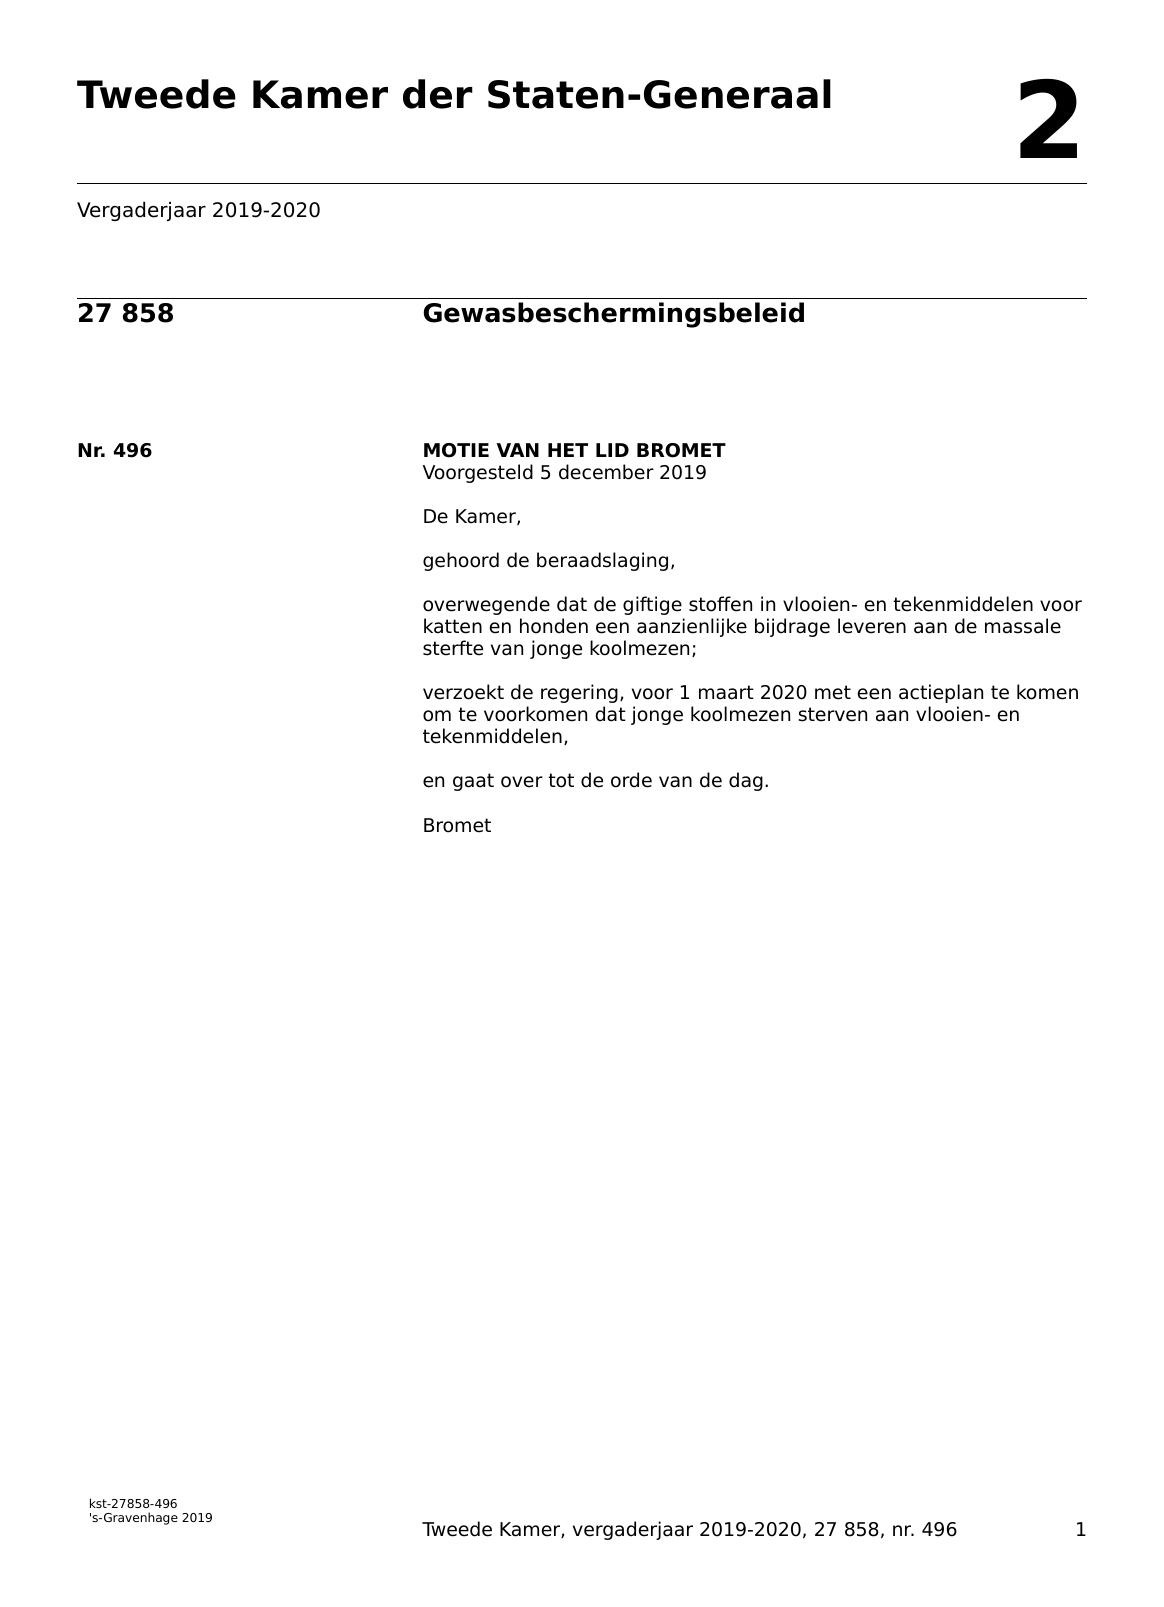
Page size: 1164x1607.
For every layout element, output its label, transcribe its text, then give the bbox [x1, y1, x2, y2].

table_cell Vergaderjaar 2019-2020 [77, 184, 1087, 298]
table_header Tweede Kamer der Staten-Generaal [77, 59, 886, 183]
subtitle 27 858 Gewasbeschermingsbeleid [77, 299, 1087, 329]
subtitle Nr. 496 MOTIE VAN HET LID BROMET [77, 440, 1087, 462]
text Bromet [422, 814, 1087, 837]
text overwegende dat de giftige stoffen in vlooien- en tekenmiddelen voor katten en honden een aanzienlijke bijdrage leveren aan de massale sterfte van jonge koolmezen; [422, 594, 1087, 660]
text en gaat over tot de orde van de dag. [422, 770, 1087, 792]
text gehoord de beraadslaging, [422, 550, 1087, 572]
text Voorgesteld 5 december 2019 [422, 462, 1087, 484]
text 's-Gravenhage 2019 [88, 1511, 323, 1525]
text verzoekt de regering, voor 1 maart 2020 met een actieplan te komen om te voorkomen dat jonge koolmezen sterven aan vlooien- en tekenmiddelen, [422, 682, 1087, 748]
text kst-27858-496 [88, 1497, 323, 1511]
table_header 2 [886, 59, 1087, 183]
text De Kamer, [422, 506, 1087, 528]
